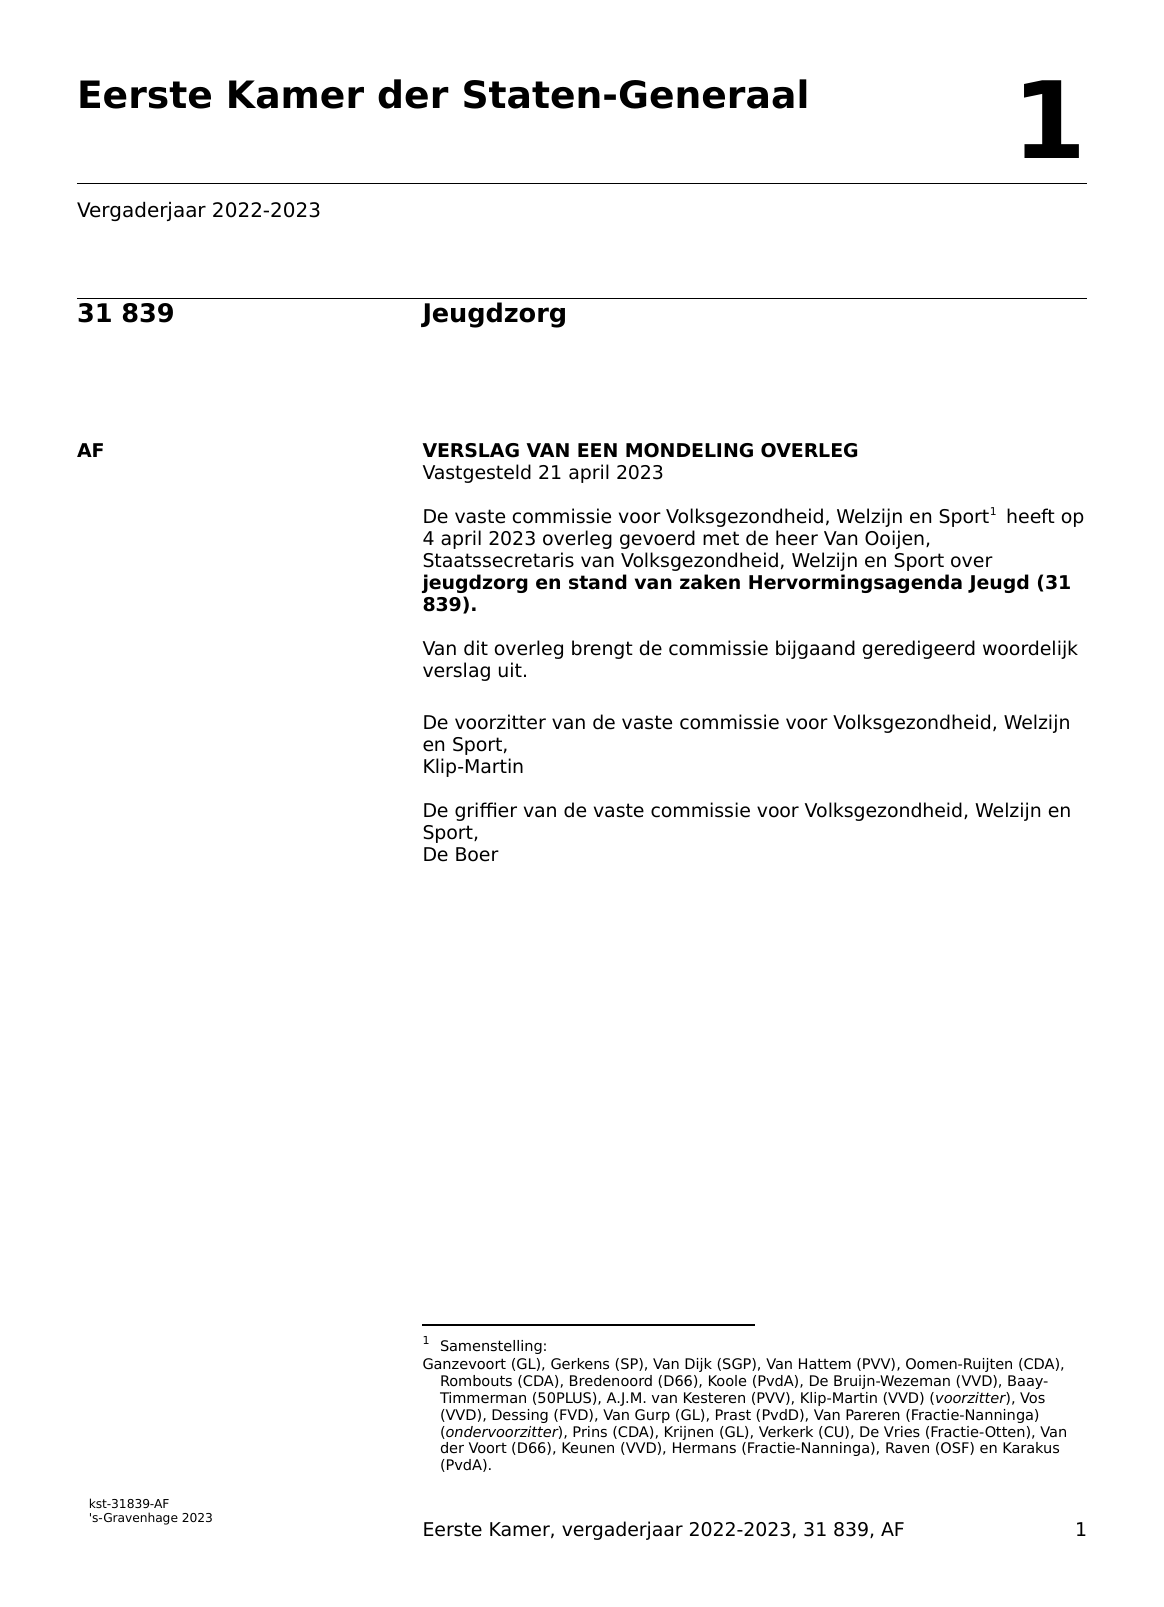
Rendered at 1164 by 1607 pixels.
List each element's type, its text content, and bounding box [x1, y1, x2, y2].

text De griffier van de vaste commissie voor Volksgezondheid, Welzijn en Sport, De Boer [422, 800, 1087, 866]
text Ganzevoort (GL), Gerkens (SP), Van Dijk (SGP), Van Hattem (PVV), Oomen-Ruijten (CDA), Rombouts (CDA), Bredenoord (D66), Koole (PvdA), De Bruijn-Wezeman (VVD), Baay-Timmerman (50PLUS), A.J.M. van Kesteren (PVV), Klip-Martin (VVD) (voorzitter), Vos (VVD), Dessing (FVD), Van Gurp (GL), Prast (PvdD), Van Pareren (Fractie-Nanninga) (ondervoorzitter), Prins (CDA), Krijnen (GL), Verkerk (CU), De Vries (Fractie-Otten), Van der Voort (D66), Keunen (VVD), Hermans (Fractie-Nanninga), Raven (OSF) en Karakus (PvdA). [422, 1356, 1087, 1474]
text 's-Gravenhage 2023 [88, 1511, 323, 1525]
text De vaste commissie voor Volksgezondheid, Welzijn en Sport heeft op 4 april 2023 overleg gevoerd met de heer Van Ooijen, Staatssecretaris van Volksgezondheid, Welzijn en Sport over jeugdzorg en stand van zaken Hervormingsagenda Jeugd (31 839). [422, 506, 1087, 616]
text Van dit overleg brengt de commissie bijgaand geredigeerd woordelijk verslag uit. [422, 638, 1087, 682]
text Samenstelling: [422, 1334, 1087, 1356]
table_header 1 [886, 59, 1087, 183]
table_cell Vergaderjaar 2022-2023 [77, 184, 1087, 298]
subtitle 31 839 Jeugdzorg [77, 299, 1087, 329]
text kst-31839-AF [88, 1497, 323, 1511]
text De voorzitter van de vaste commissie voor Volksgezondheid, Welzijn en Sport, Klip-Martin [422, 712, 1087, 778]
table_header Eerste Kamer der Staten-Generaal [77, 59, 886, 183]
text Vastgesteld 21 april 2023 [422, 462, 1087, 484]
subtitle AF VERSLAG VAN EEN MONDELING OVERLEG [77, 440, 1087, 462]
